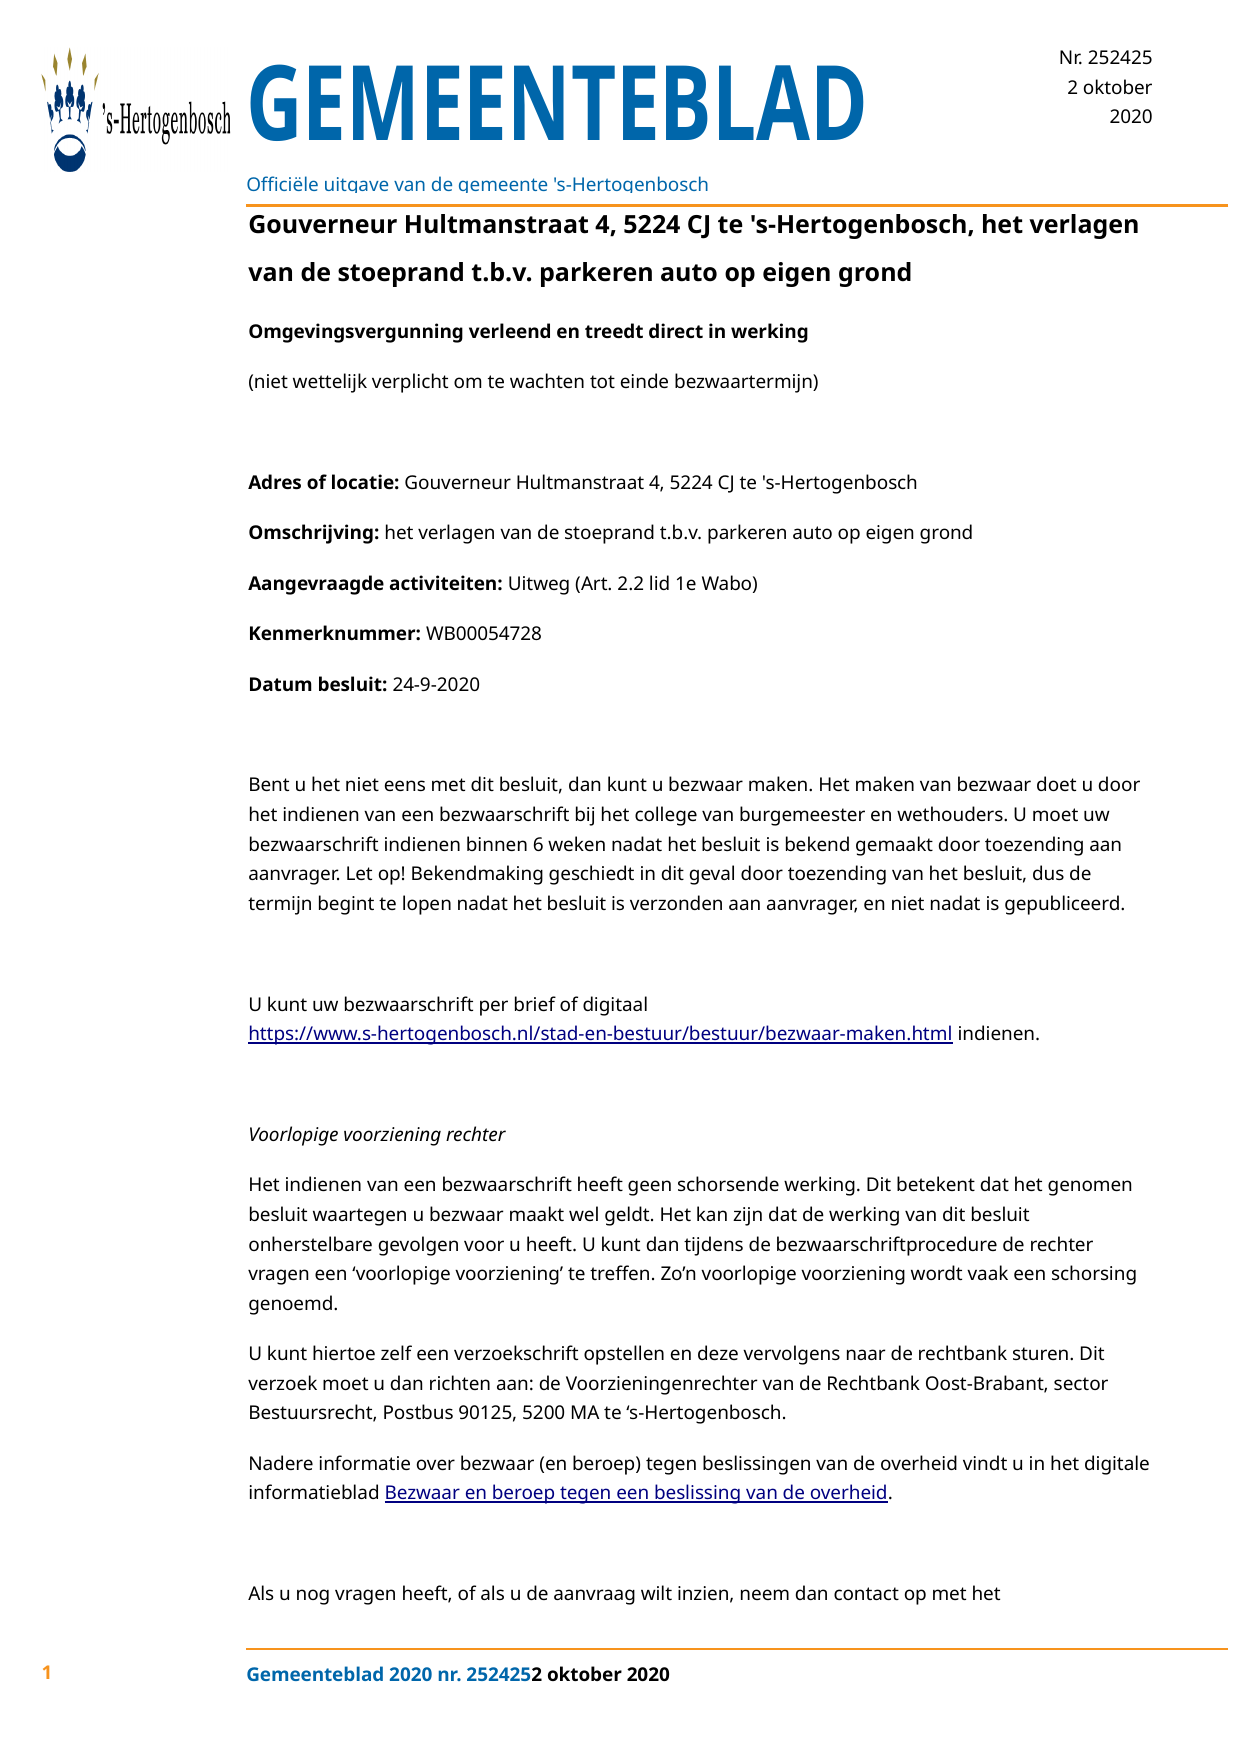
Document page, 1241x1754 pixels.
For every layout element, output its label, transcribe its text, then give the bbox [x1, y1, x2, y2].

picture [41, 47, 231, 172]
text Datum besluit: 24-9-2020 [248, 671, 1152, 697]
text Bent u het niet eens met dit besluit, dan kunt u bezwaar maken. Het maken van bezwaar doet u door het indienen van een bezwaarschrift bij het college van burgemeester en wethouders. U moet uw bezwaarschrift indienen binnen 6 weken nadat het besluit is bekend gemaakt door toezending aan aanvrager. Let op! Bekendmaking geschiedt in dit geval door toezending van het besluit, dus de termijn begint te lopen nadat het besluit is verzonden aan aanvrager, en niet nadat is gepubliceerd. [248, 772, 1152, 916]
text Kenmerknummer: WB00054728 [248, 620, 1152, 646]
text Het indienen van een bezwaarschrift heeft geen schorsende werking. Dit betekent dat het genomen besluit waartegen u bezwaar maakt wel geldt. Het kan zijn dat de werking van dit besluit onherstelbare gevolgen voor u heeft. U kunt dan tijdens de bezwaarschriftprocedure de rechter vragen een ‘voorlopige voorziening’ te treffen. Zo’n voorlopige voorziening wordt vaak een schorsing genoemd. [248, 1172, 1152, 1316]
text Gouverneur Hultmanstraat 4, 5224 CJ te 's-Hertogenbosch, het verlagen van de stoeprand t.b.v. parkeren auto op eigen grond [248, 207, 1152, 288]
text U kunt uw bezwaarschrift per brief of digitaal https://www.s-hertogenbosch.nl/stad-en-bestuur/bestuur/bezwaar-maken.html indienen. [248, 991, 1152, 1046]
text Nadere informatie over bezwaar (en beroep) tegen beslissingen van de overheid vindt u in het digitale informatieblad Bezwaar en beroep tegen een beslissing van de overheid. [248, 1450, 1152, 1505]
text Aangevraagde activiteiten: Uitweg (Art. 2.2 lid 1e Wabo) [248, 570, 1152, 596]
text (niet wettelijk verplicht om te wachten tot einde bezwaartermijn) [248, 368, 1152, 394]
text Voorlopige voorziening rechter [248, 1121, 1152, 1147]
text U kunt hiertoe zelf een verzoekschrift opstellen en deze vervolgens naar de rechtbank sturen. Dit verzoek moet u dan richten aan: de Voorzieningenrechter van de Rechtbank Oost-Brabant, sector Bestuursrecht, Postbus 90125, 5200 MA te ‘s-Hertogenbosch. [248, 1340, 1152, 1425]
text Adres of locatie: Gouverneur Hultmanstraat 4, 5224 CJ te 's-Hertogenbosch [248, 469, 1152, 495]
text Omschrijving: het verlagen van de stoeprand t.b.v. parkeren auto op eigen grond [248, 519, 1152, 545]
text Omgevingsvergunning verleend en treedt direct in werking [248, 318, 1152, 344]
text Als u nog vragen heeft, of als u de aanvraag wilt inzien, neem dan contact op met het [248, 1580, 1152, 1606]
